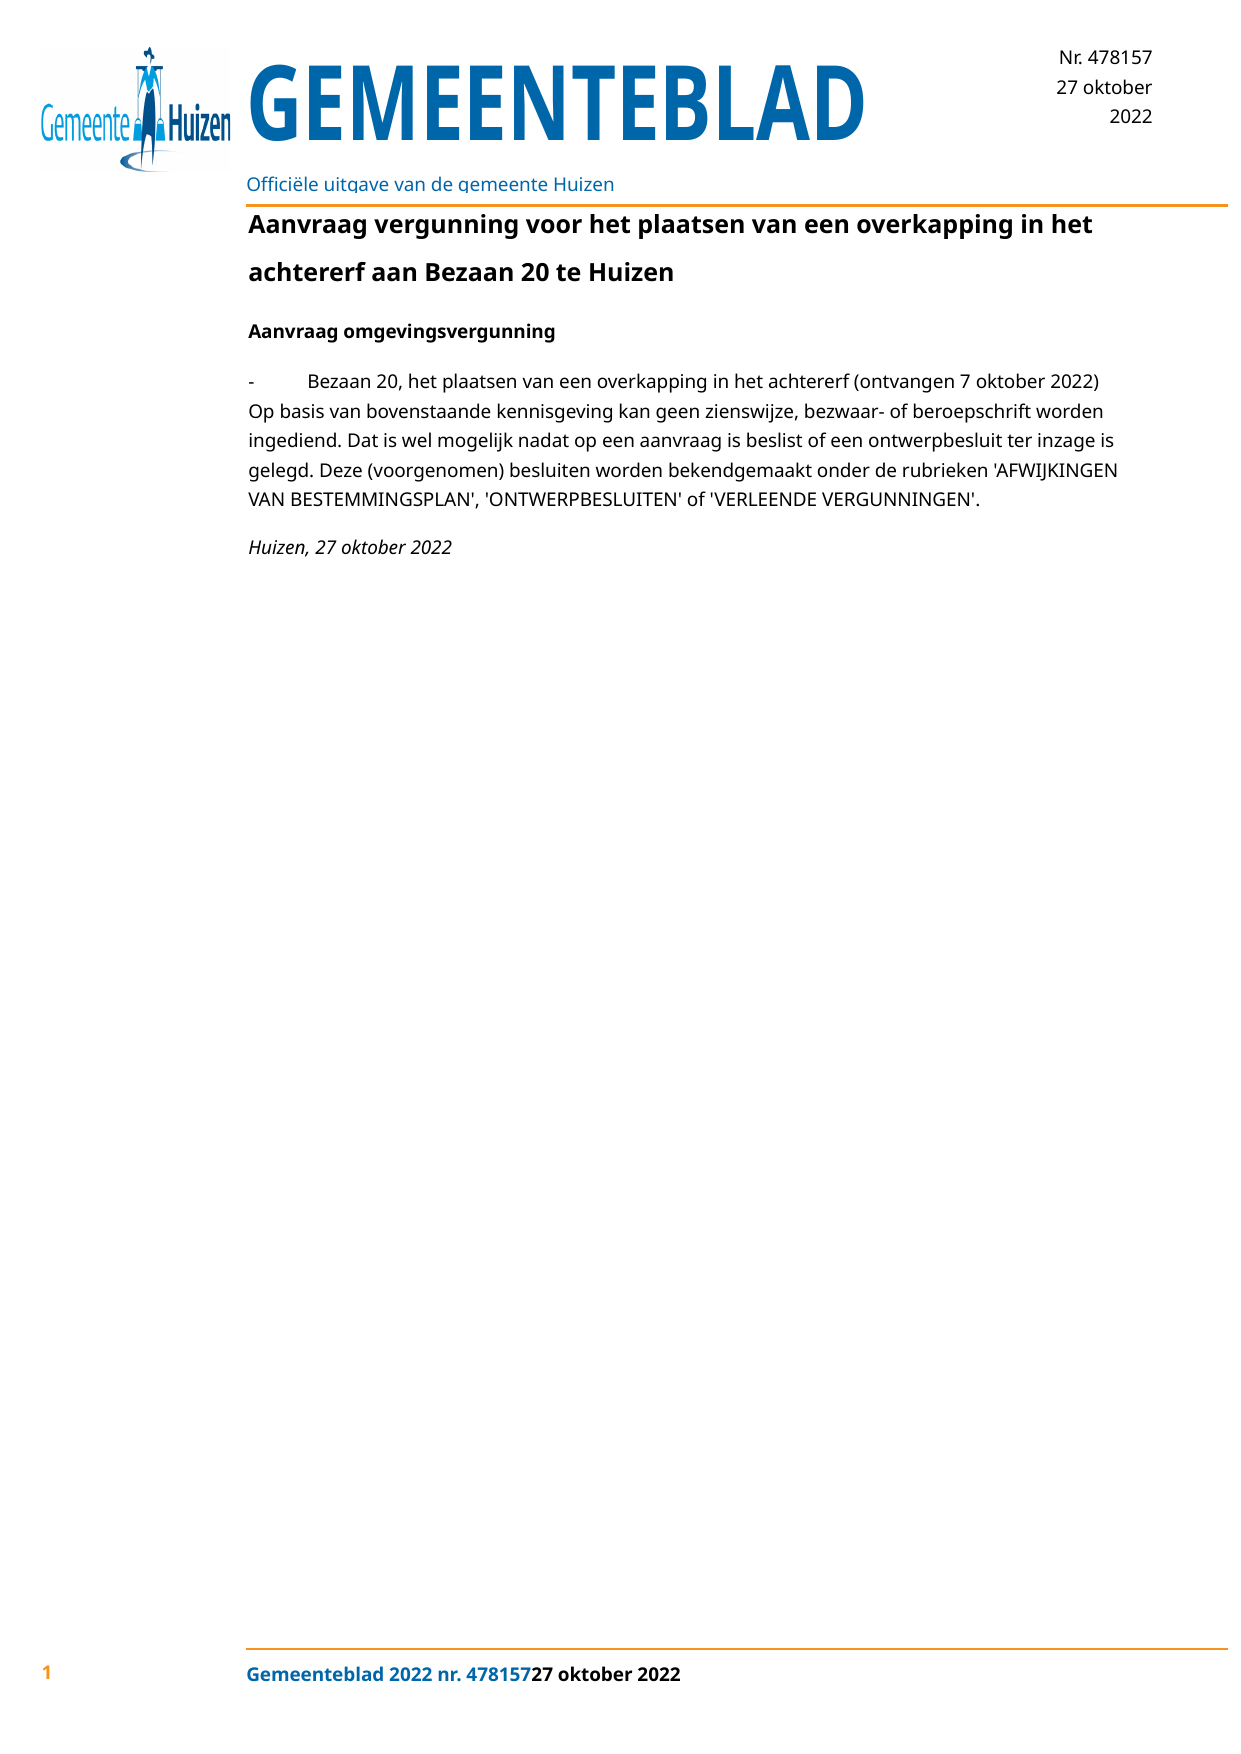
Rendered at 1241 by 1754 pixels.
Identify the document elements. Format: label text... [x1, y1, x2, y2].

text Aanvraag vergunning voor het plaatsen van een overkapping in het achtererf aan Bezaan 20 te Huizen [248, 207, 1152, 288]
list Bezaan 20, het plaatsen van een overkapping in het achtererf (ontvangen 7 oktober 2022) [248, 368, 1152, 394]
text Aanvraag omgevingsvergunning [248, 318, 1152, 344]
picture [41, 47, 231, 172]
text Op basis van bovenstaande kennisgeving kan geen zienswijze, bezwaar- of beroepschrift worden ingediend. Dat is wel mogelijk nadat op een aanvraag is beslist of een ontwerpbesluit ter inzage is gelegd. Deze (voorgenomen) besluiten worden bekendgemaakt onder de rubrieken 'AFWIJKINGEN VAN BESTEMMINGSPLAN', 'ONTWERPBESLUITEN' of 'VERLEENDE VERGUNNINGEN'. [248, 398, 1152, 512]
text Huizen, 27 oktober 2022 [248, 534, 1152, 560]
